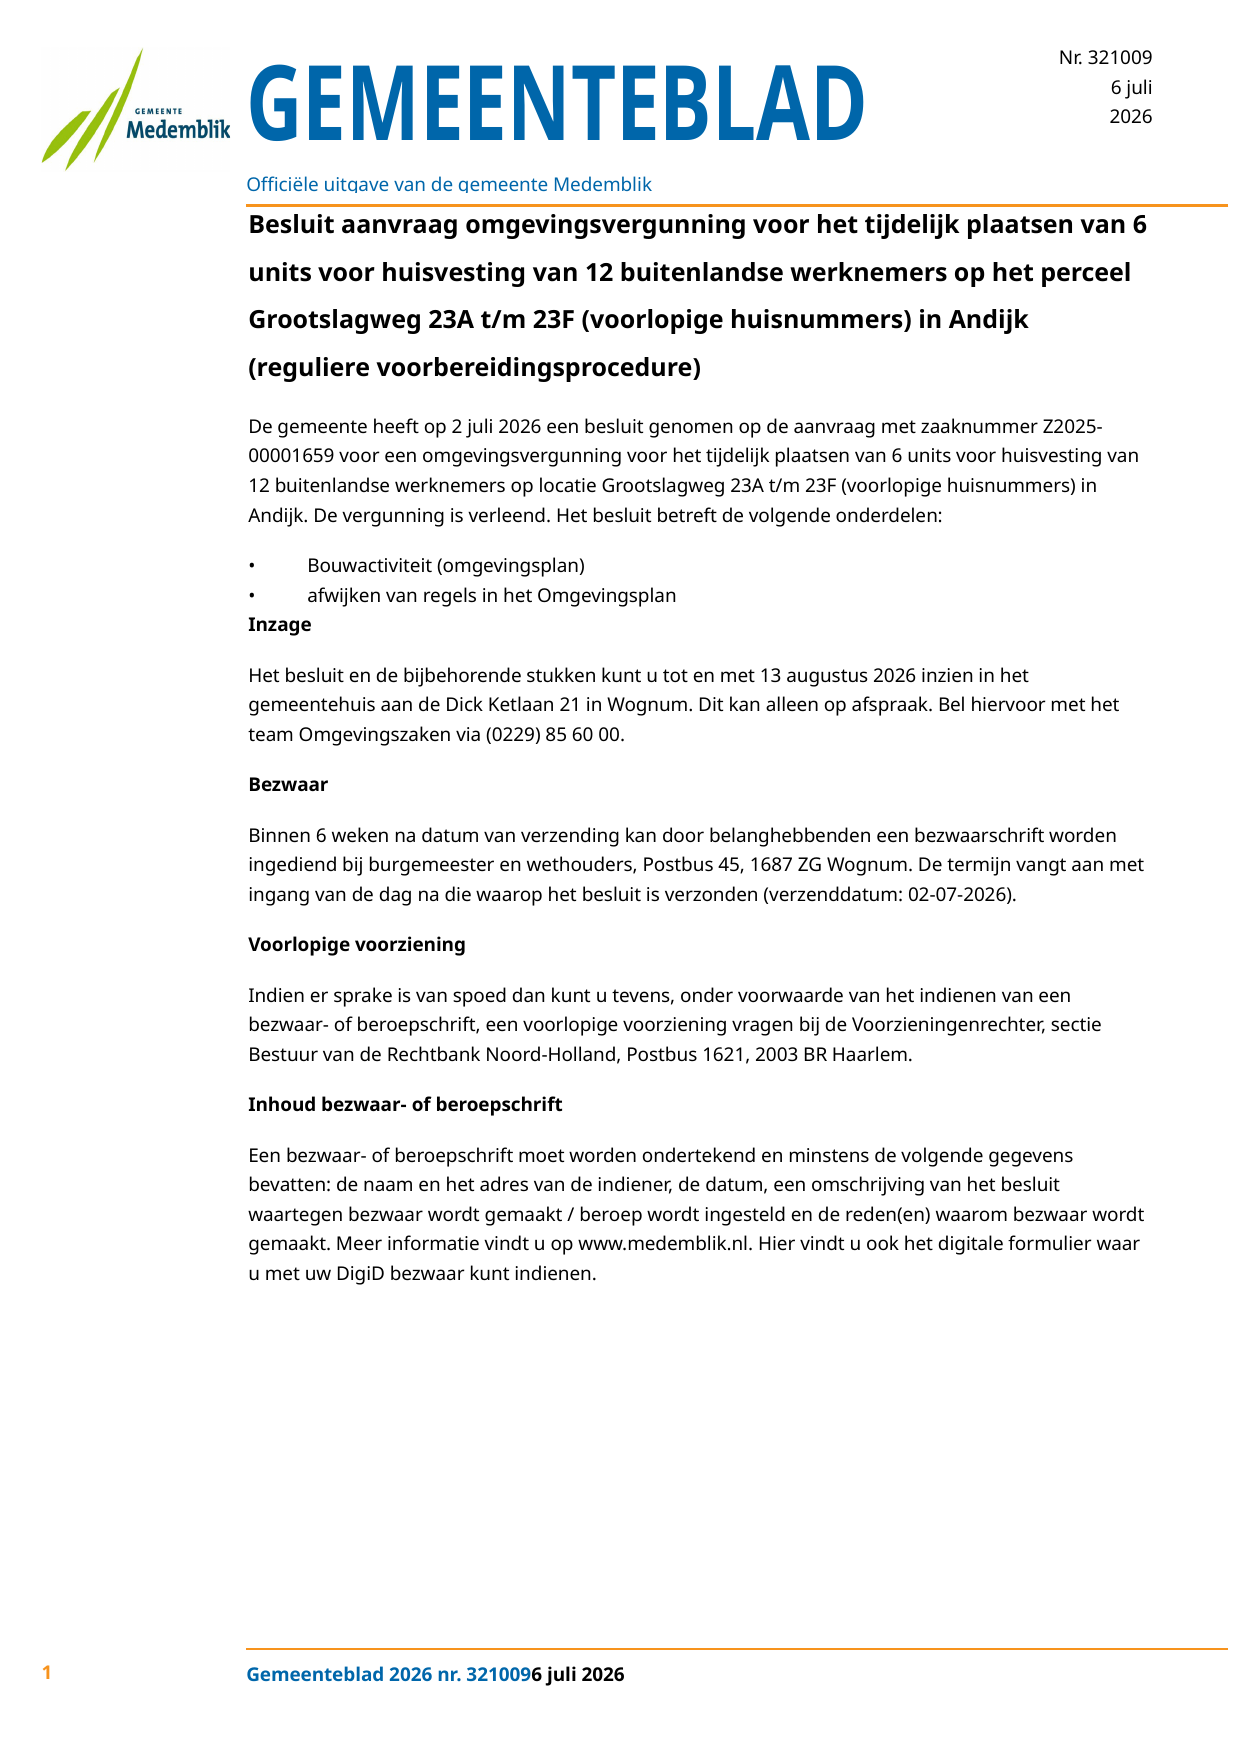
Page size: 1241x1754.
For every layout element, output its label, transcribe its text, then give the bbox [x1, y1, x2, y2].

text Indien er sprake is van spoed dan kunt u tevens, onder voorwaarde van het indienen van een bezwaar- of beroepschrift, een voorlopige voorziening vragen bij de Voorzieningenrechter, sectie Bestuur van de Rechtbank Noord-Holland, Postbus 1621, 2003 BR Haarlem. [248, 982, 1152, 1067]
text Voorlopige voorziening [248, 931, 1152, 957]
picture [41, 47, 231, 172]
text Inzage [248, 611, 1152, 637]
text Bezwaar [248, 771, 1152, 797]
list afwijken van regels in het Omgevingsplan [248, 582, 1152, 608]
text Binnen 6 weken na datum van verzending kan door belanghebbenden een bezwaarschrift worden ingediend bij burgemeester en wethouders, Postbus 45, 1687 ZG Wognum. De termijn vangt aan met ingang van de dag na die waarop het besluit is verzonden (verzenddatum: 02-07-2026). [248, 822, 1152, 907]
text Een bezwaar- of beroepschrift moet worden ondertekend en minstens de volgende gegevens bevatten: de naam en het adres van de indiener, de datum, een omschrijving van het besluit waartegen bezwaar wordt gemaakt / beroep wordt ingesteld en de reden(en) waarom bezwaar wordt gemaakt. Meer informatie vindt u op www.medemblik.nl. Hier vindt u ook het digitale formulier waar u met uw DigiD bezwaar kunt indienen. [248, 1142, 1152, 1286]
text Inhoud bezwaar- of beroepschrift [248, 1091, 1152, 1117]
list Bouwactiviteit (omgevingsplan) [248, 552, 1152, 578]
text De gemeente heeft op 2 juli 2026 een besluit genomen op de aanvraag met zaaknummer Z2025-00001659 voor een omgevingsvergunning voor het tijdelijk plaatsen van 6 units voor huisvesting van 12 buitenlandse werknemers op locatie Grootslagweg 23A t/m 23F (voorlopige huisnummers) in Andijk. De vergunning is verleend. Het besluit betreft de volgende onderdelen: [248, 413, 1152, 528]
text Besluit aanvraag omgevingsvergunning voor het tijdelijk plaatsen van 6 units voor huisvesting van 12 buitenlandse werknemers op het perceel Grootslagweg 23A t/m 23F (voorlopige huisnummers) in Andijk (reguliere voorbereidingsprocedure) [248, 207, 1152, 384]
text Het besluit en de bijbehorende stukken kunt u tot en met 13 augustus 2026 inzien in het gemeentehuis aan de Dick Ketlaan 21 in Wognum. Dit kan alleen op afspraak. Bel hiervoor met het team Omgevingszaken via (0229) 85 60 00. [248, 662, 1152, 747]
